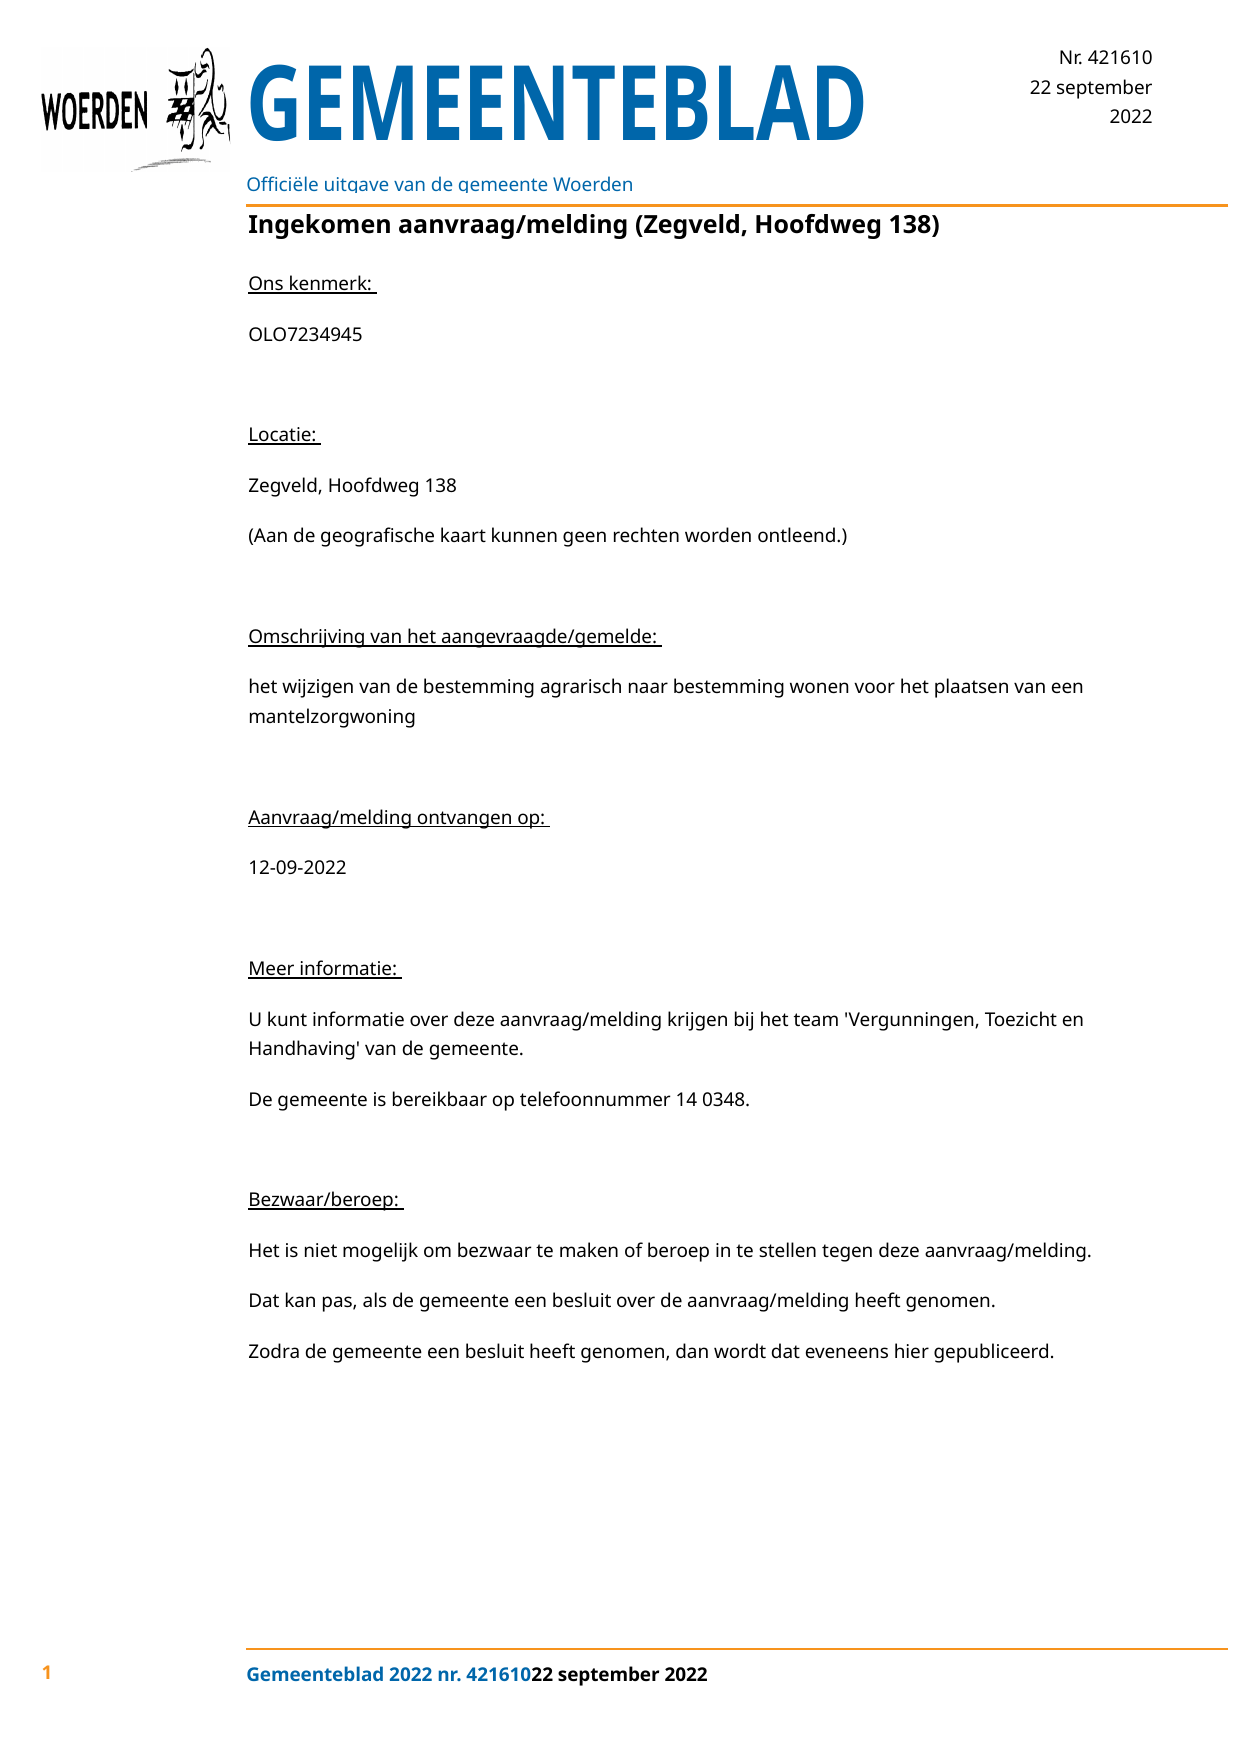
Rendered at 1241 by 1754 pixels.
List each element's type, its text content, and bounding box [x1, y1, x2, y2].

text U kunt informatie over deze aanvraag/melding krijgen bij het team 'Vergunningen, Toezicht en Handhaving' van de gemeente. [248, 1006, 1152, 1061]
text (Aan de geografische kaart kunnen geen rechten worden ontleend.) [248, 522, 1152, 548]
text 12-09-2022 [248, 854, 1152, 880]
text De gemeente is bereikbaar op telefoonnummer 14 0348. [248, 1086, 1152, 1111]
text Locatie: [248, 422, 1152, 447]
text Aanvraag/melding ontvangen op: [248, 804, 1152, 830]
text Dat kan pas, als de gemeente een besluit over de aanvraag/melding heeft genomen. [248, 1287, 1152, 1313]
text Meer informatie: [248, 955, 1152, 981]
text Zodra de gemeente een besluit heeft genomen, dan wordt dat eveneens hier gepubliceerd. [248, 1338, 1152, 1363]
text Ingekomen aanvraag/melding (Zegveld, Hoofdweg 138) [248, 207, 1152, 241]
text Bezwaar/beroep: [248, 1187, 1152, 1212]
text het wijzigen van de bestemming agrarisch naar bestemming wonen voor het plaatsen van een mantelzorgwoning [248, 674, 1152, 729]
text OLO7234945 [248, 321, 1152, 346]
text Ons kenmerk: [248, 270, 1152, 296]
picture [41, 47, 231, 172]
text Zegveld, Hoofdweg 138 [248, 472, 1152, 498]
text Het is niet mogelijk om bezwaar te maken of beroep in te stellen tegen deze aanvraag/melding. [248, 1237, 1152, 1263]
text Omschrijving van het aangevraagde/gemelde: [248, 623, 1152, 649]
